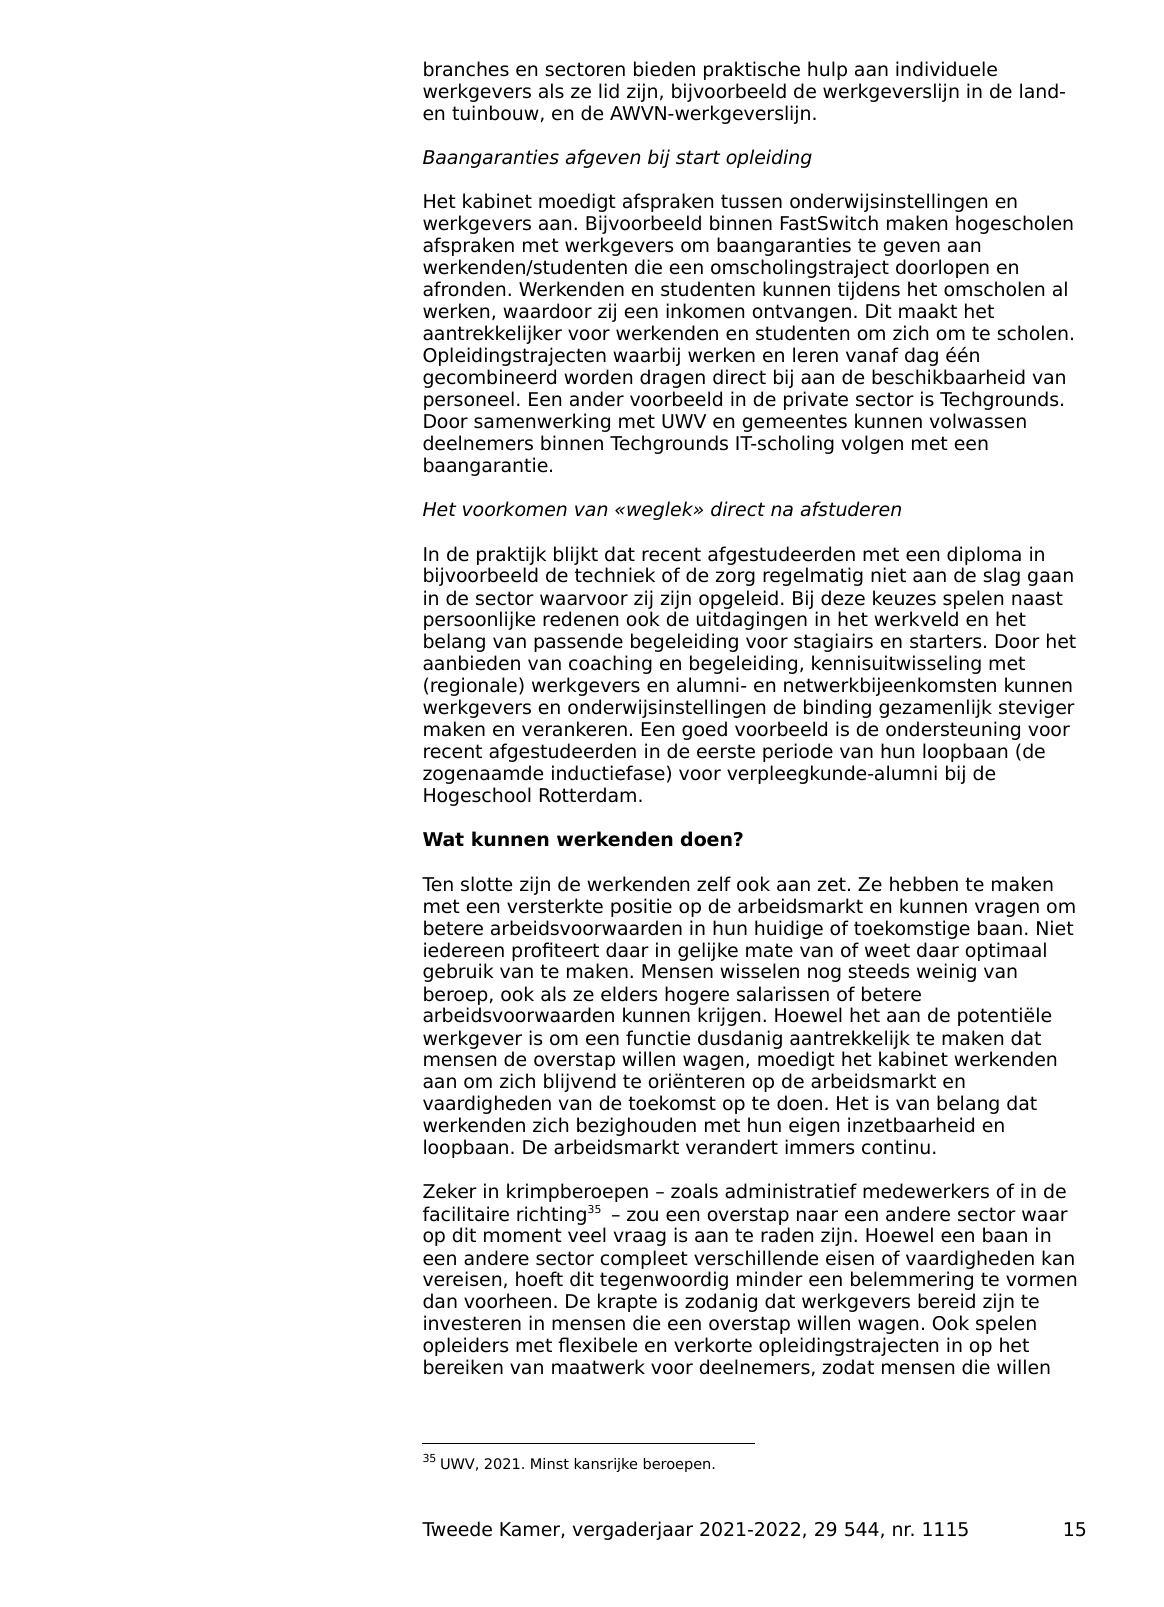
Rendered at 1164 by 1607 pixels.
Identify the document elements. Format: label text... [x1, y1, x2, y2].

subtitle Wat kunnen werkenden doen? [422, 829, 1087, 851]
text Het kabinet moedigt afspraken tussen onderwijsinstellingen en werkgevers aan. Bijvoorbeeld binnen FastSwitch maken hogescholen afspraken met werkgevers om baangaranties te geven aan werkenden/studenten die een omscholingstraject doorlopen en afronden. Werkenden en studenten kunnen tijdens het omscholen al werken, waardoor zij een inkomen ontvangen. Dit maakt het aantrekkelijker voor werkenden en studenten om zich om te scholen. Opleidingstrajecten waarbij werken en leren vanaf dag één gecombineerd worden dragen direct bij aan de beschikbaarheid van personeel. Een ander voorbeeld in de private sector is Techgrounds. Door samenwerking met UWV en gemeentes kunnen volwassen deelnemers binnen Techgrounds IT-scholing volgen met een baangarantie. [422, 191, 1087, 477]
subtitle Het voorkomen van «weglek» direct na afstuderen [422, 499, 1087, 521]
text UWV, 2021. Minst kansrijke beroepen. [422, 1452, 1087, 1474]
text Zeker in krimpberoepen – zoals administratief medewerkers of in de facilitaire richting – zou een overstap naar een andere sector waar op dit moment veel vraag is aan te raden zijn. Hoewel een baan in een andere sector compleet verschillende eisen of vaardigheden kan vereisen, hoeft dit tegenwoordig minder een belemmering te vormen dan voorheen. De krapte is zodanig dat werkgevers bereid zijn te investeren in mensen die een overstap willen wagen. Ook spelen opleiders met flexibele en verkorte opleidingstrajecten in op het bereiken van maatwerk voor deelnemers, zodat mensen die willen [422, 1181, 1087, 1379]
text Ten slotte zijn de werkenden zelf ook aan zet. Ze hebben te maken met een versterkte positie op de arbeidsmarkt en kunnen vragen om betere arbeidsvoorwaarden in hun huidige of toekomstige baan. Niet iedereen profiteert daar in gelijke mate van of weet daar optimaal gebruik van te maken. Mensen wisselen nog steeds weinig van beroep, ook als ze elders hogere salarissen of betere arbeidsvoorwaarden kunnen krijgen. Hoewel het aan de potentiële werkgever is om een functie dusdanig aantrekkelijk te maken dat mensen de overstap willen wagen, moedigt het kabinet werkenden aan om zich blijvend te oriënteren op de arbeidsmarkt en vaardigheden van de toekomst op te doen. Het is van belang dat werkenden zich bezighouden met hun eigen inzetbaarheid en loopbaan. De arbeidsmarkt verandert immers continu. [422, 873, 1087, 1159]
text In de praktijk blijkt dat recent afgestudeerden met een diploma in bijvoorbeeld de techniek of de zorg regelmatig niet aan de slag gaan in de sector waarvoor zij zijn opgeleid. Bij deze keuzes spelen naast persoonlijke redenen ook de uitdagingen in het werkveld en het belang van passende begeleiding voor stagiairs en starters. Door het aanbieden van coaching en begeleiding, kennisuitwisseling met (regionale) werkgevers en alumni- en netwerkbijeenkomsten kunnen werkgevers en onderwijsinstellingen de binding gezamenlijk steviger maken en verankeren. Een goed voorbeeld is de ondersteuning voor recent afgestudeerden in de eerste periode van hun loopbaan (de zogenaamde inductiefase) voor verpleegkunde-alumni bij de Hogeschool Rotterdam. [422, 543, 1087, 807]
text branches en sectoren bieden praktische hulp aan individuele werkgevers als ze lid zijn, bijvoorbeeld de werkgeverslijn in de land- en tuinbouw, en de AWVN-werkgeverslijn. [422, 59, 1087, 125]
subtitle Baangaranties afgeven bij start opleiding [422, 147, 1087, 169]
